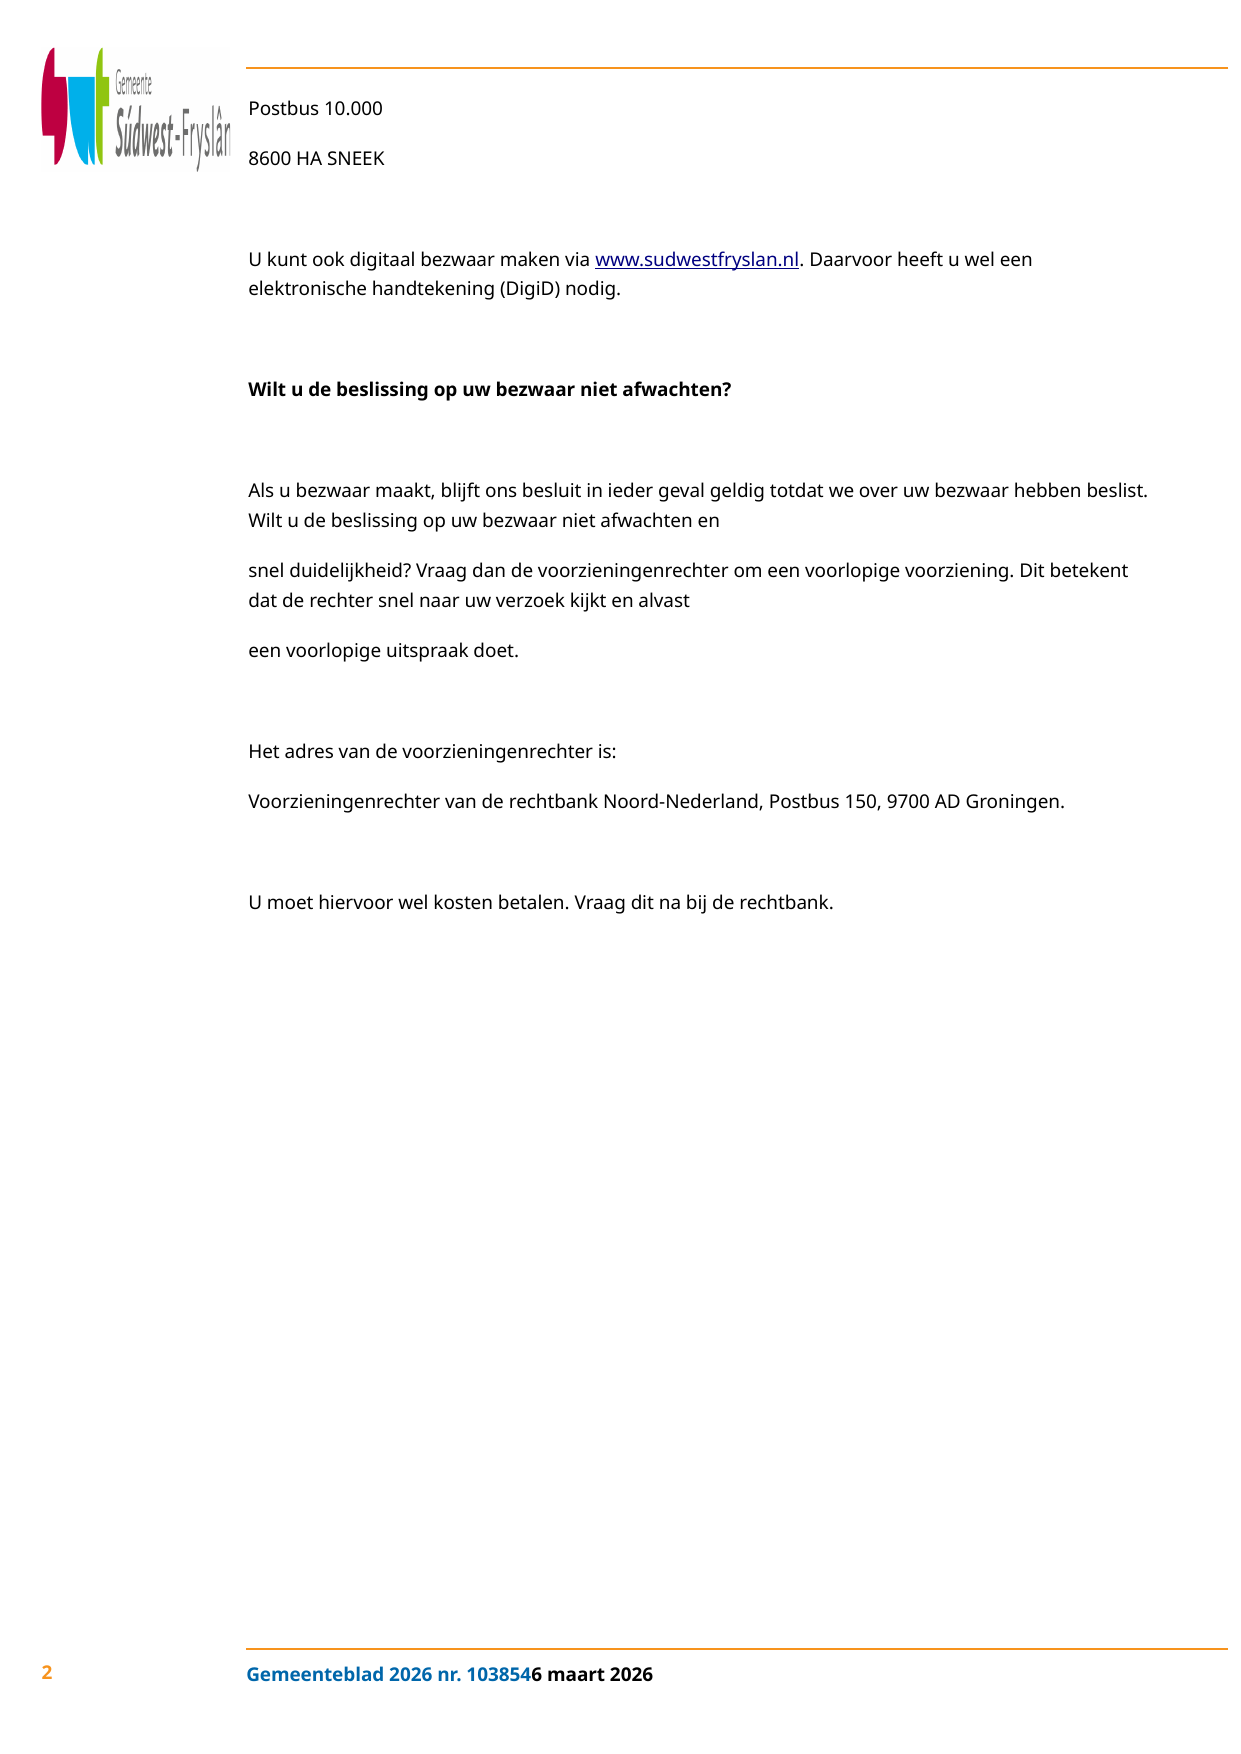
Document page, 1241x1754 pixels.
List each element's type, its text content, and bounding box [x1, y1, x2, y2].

text Als u bezwaar maakt, blijft ons besluit in ieder geval geldig totdat we over uw bezwaar hebben beslist. Wilt u de beslissing op uw bezwaar niet afwachten en [248, 477, 1152, 533]
text Het adres van de voorzieningenrechter is: [248, 738, 1152, 764]
text snel duidelijkheid? Vraag dan de voorzieningenrechter om een voorlopige voorziening. Dit betekent dat de rechter snel naar uw verzoek kijkt en alvast [248, 557, 1152, 613]
text Wilt u de beslissing op uw bezwaar niet afwachten? [248, 376, 1152, 402]
text U kunt ook digitaal bezwaar maken via www.sudwestfryslan.nl. Daarvoor heeft u wel een elektronische handtekening (DigiD) nodig. [248, 246, 1152, 301]
text Postbus 10.000 [248, 95, 1152, 121]
text Voorzieningenrechter van de rechtbank Noord-Nederland, Postbus 150, 9700 AD Groningen. [248, 788, 1152, 814]
picture [41, 47, 231, 172]
text een voorlopige uitspraak doet. [248, 637, 1152, 663]
text 8600 HA SNEEK [248, 145, 1152, 171]
text U moet hiervoor wel kosten betalen. Vraag dit na bij de rechtbank. [248, 889, 1152, 915]
